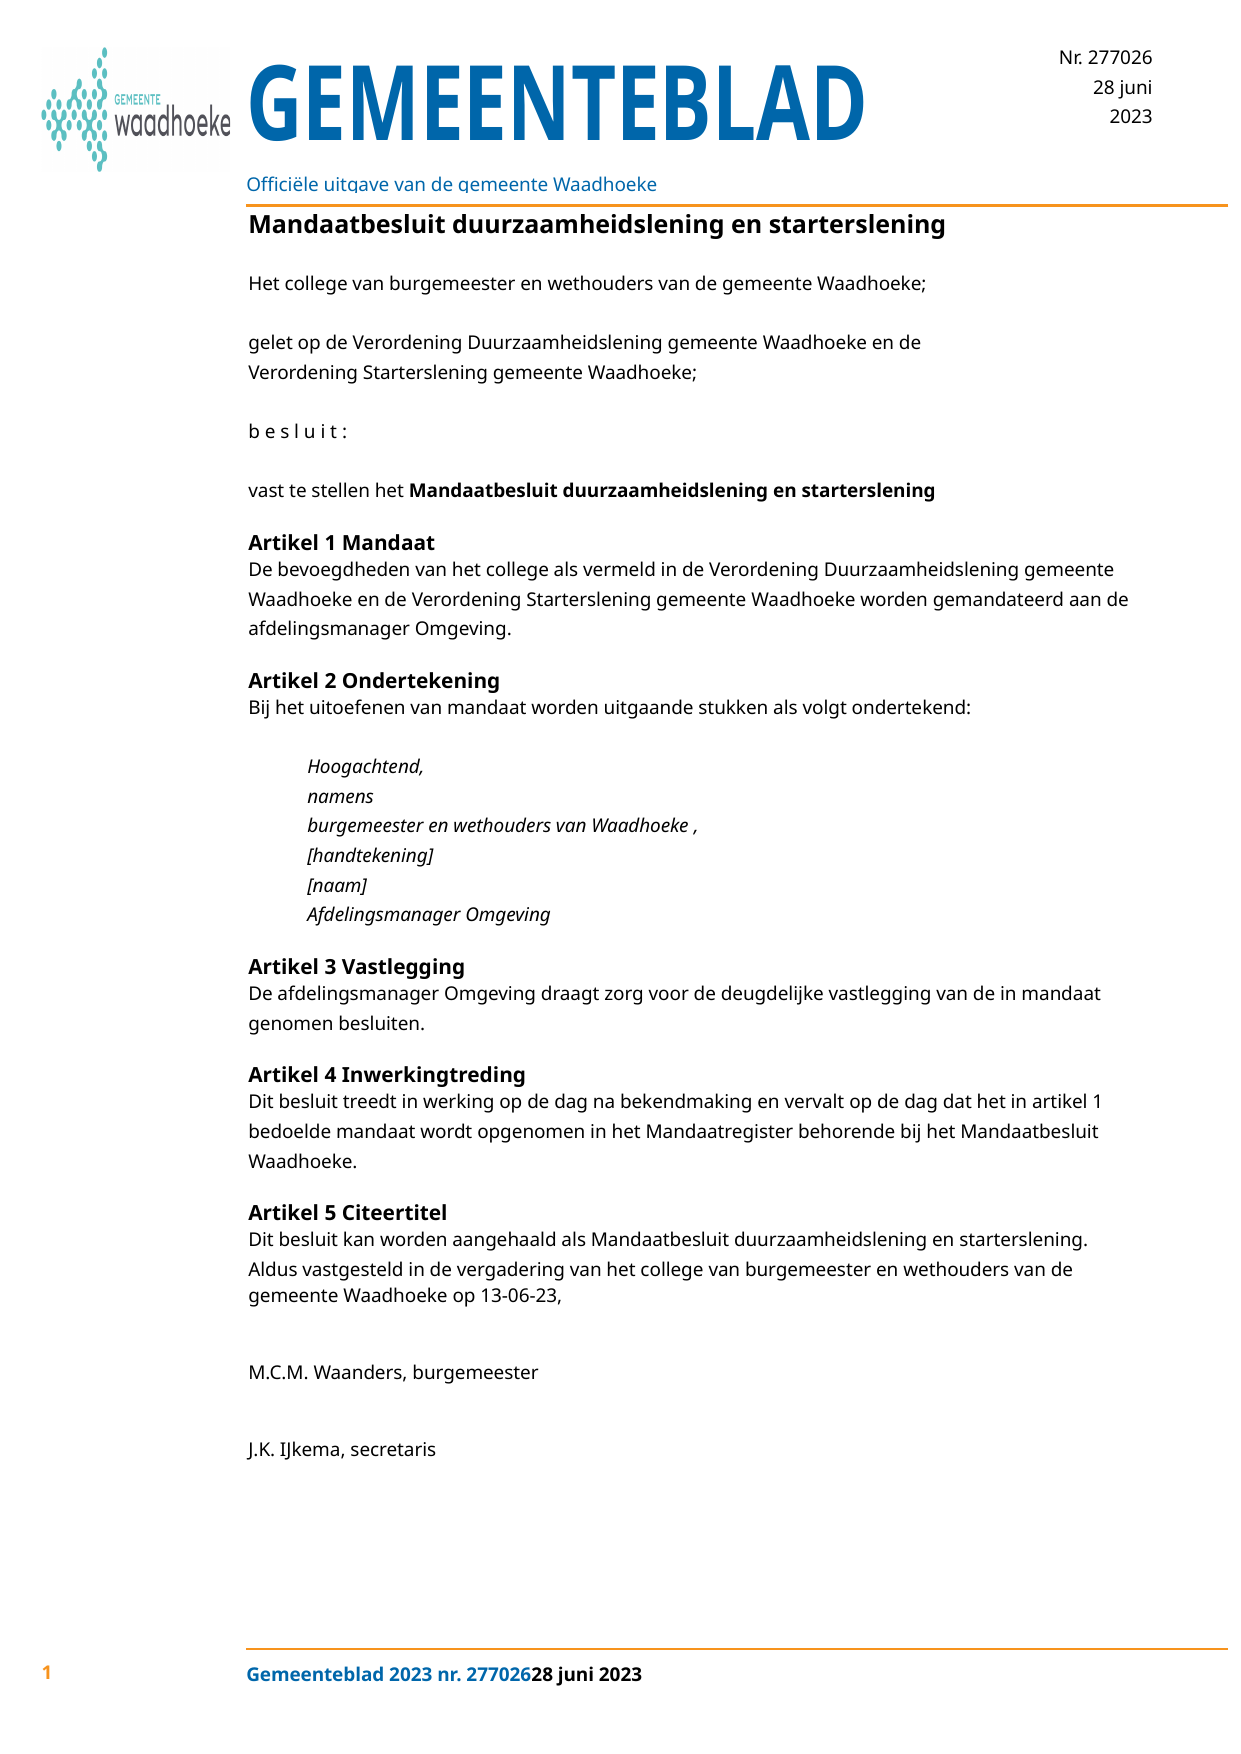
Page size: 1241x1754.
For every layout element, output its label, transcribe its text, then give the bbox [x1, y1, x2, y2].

text Het college van burgemeester en wethouders van de gemeente Waadhoeke; [248, 270, 1152, 296]
text Artikel 3 Vastlegging [248, 952, 1152, 980]
list Afdelingsmanager Omgeving [248, 901, 1152, 927]
list [naam] [248, 872, 1152, 897]
text Artikel 5 Citeertitel [248, 1198, 1152, 1227]
text Dit besluit kan worden aangehaald als Mandaatbesluit duurzaamheidslening en starterslening. [248, 1227, 1152, 1252]
text vast te stellen het Mandaatbesluit duurzaamheidslening en starterslening [248, 477, 1152, 503]
list [handtekening] [248, 842, 1152, 868]
text gelet op de Verordening Duurzaamheidslening gemeente Waadhoeke en de [248, 329, 1152, 355]
text Artikel 1 Mandaat [248, 528, 1152, 556]
text Bij het uitoefenen van mandaat worden uitgaande stukken als volgt ondertekend: [248, 694, 1152, 720]
list namens [248, 783, 1152, 809]
text M.C.M. Waanders, burgemeester [248, 1359, 1152, 1385]
text Artikel 4 Inwerkingtreding [248, 1060, 1152, 1089]
picture [41, 47, 231, 172]
text De afdelingsmanager Omgeving draagt zorg voor de deugdelijke vastlegging van de in mandaat genomen besluiten. [248, 980, 1152, 1036]
text Dit besluit treedt in werking op de dag na bekendmaking en vervalt op de dag dat het in artikel 1 bedoelde mandaat wordt opgenomen in het Mandaatregister behorende bij het Mandaatbesluit Waadhoeke. [248, 1089, 1152, 1173]
text Mandaatbesluit duurzaamheidslening en starterslening [248, 207, 1152, 241]
text De bevoegdheden van het college als vermeld in de Verordening Duurzaamheidslening gemeente Waadhoeke en de Verordening Starterslening gemeente Waadhoeke worden gemandateerd aan de afdelingsmanager Omgeving. [248, 556, 1152, 641]
text Aldus vastgesteld in de vergadering van het college van burgemeester en wethouders van de gemeente Waadhoeke op 13-06-23, [248, 1256, 1152, 1308]
text b e s l u i t : [248, 418, 1152, 444]
text Artikel 2 Ondertekening [248, 666, 1152, 694]
list burgemeester en wethouders van Waadhoeke , [248, 813, 1152, 838]
list Hoogachtend, [248, 753, 1152, 779]
text Verordening Starterslening gemeente Waadhoeke; [248, 359, 1152, 385]
text J.K. IJkema, secretaris [248, 1436, 1152, 1462]
